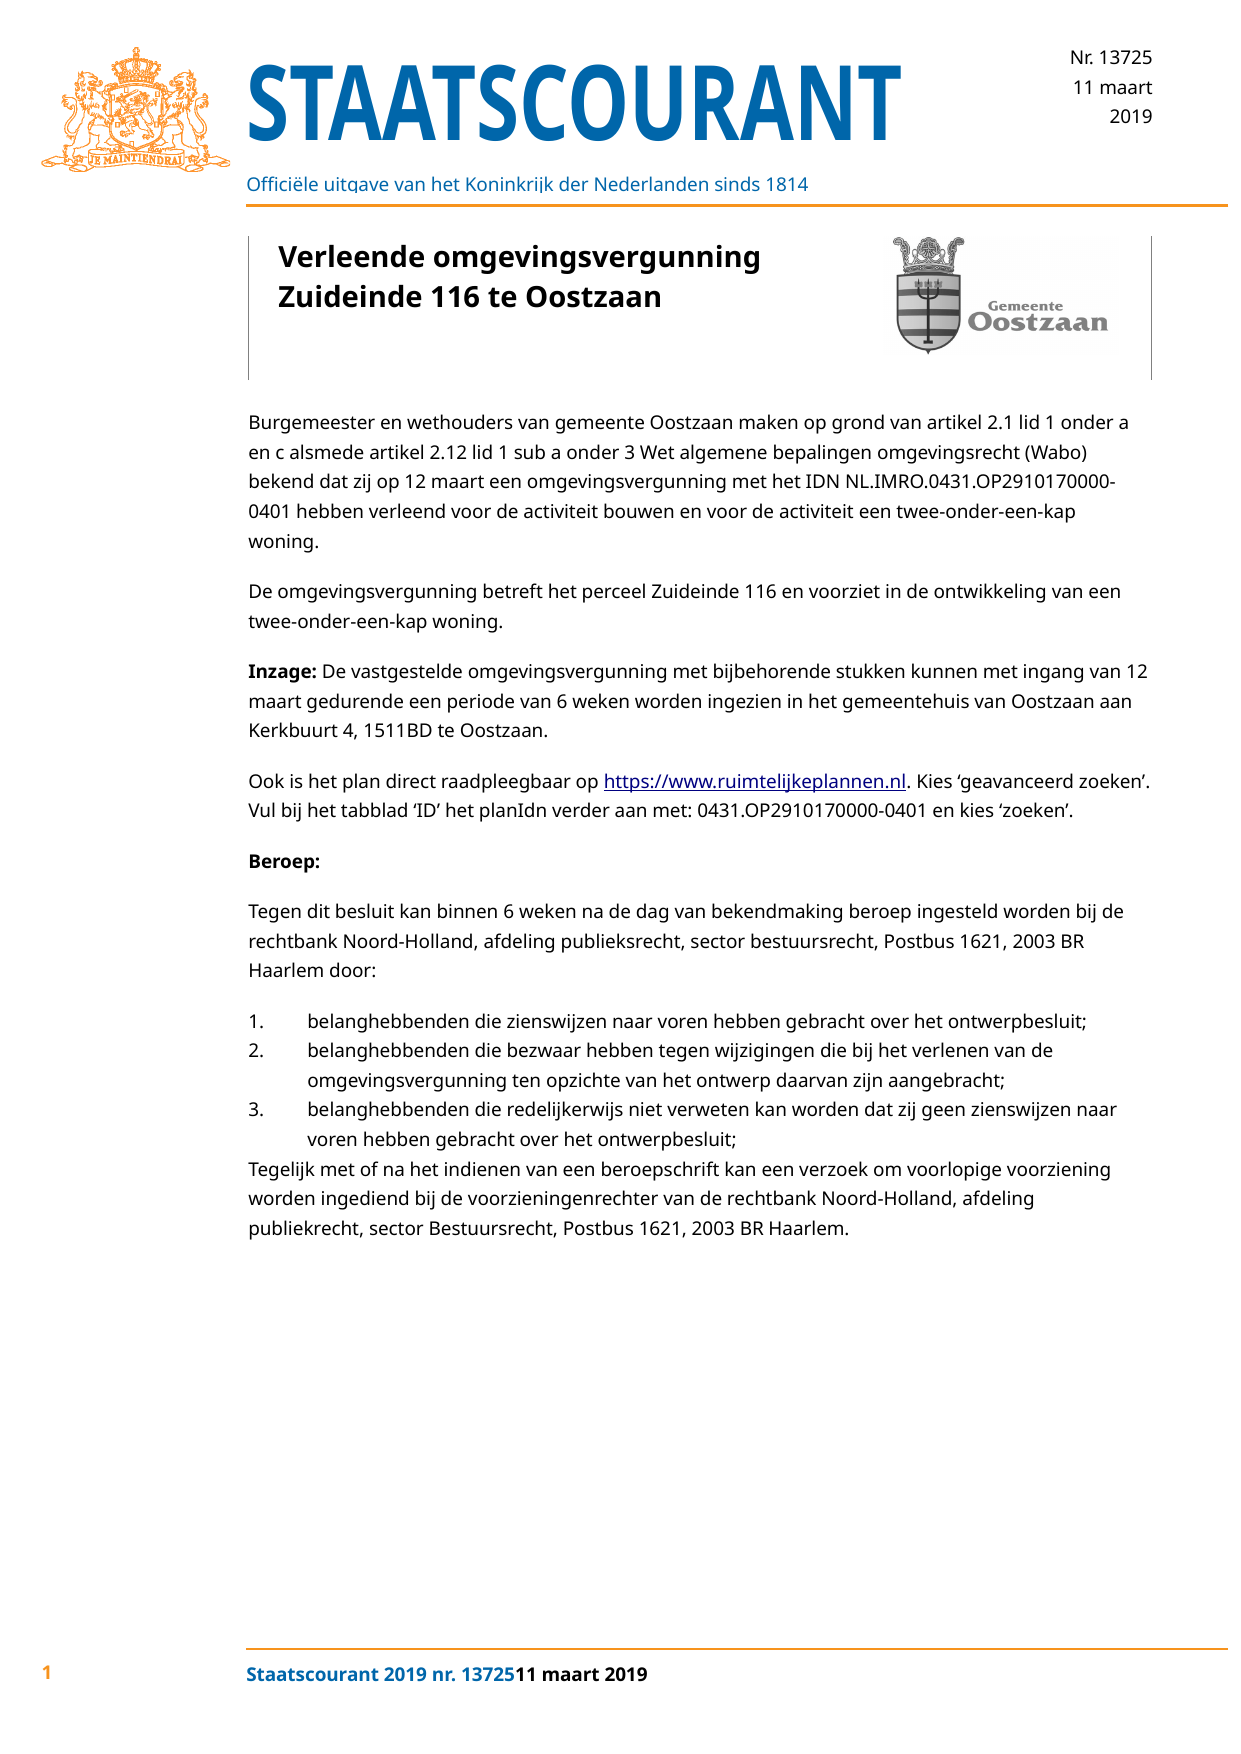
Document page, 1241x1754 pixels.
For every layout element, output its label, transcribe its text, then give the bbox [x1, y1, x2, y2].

text Tegen dit besluit kan binnen 6 weken na de dag van bekendmaking beroep ingesteld worden bij de rechtbank Noord-Holland, afdeling publieksrecht, sector bestuursrecht, Postbus 1621, 2003 BR Haarlem door: [248, 898, 1152, 983]
text Beroep: [248, 848, 1152, 874]
text Inzage: De vastgestelde omgevingsvergunning met bijbehorende stukken kunnen met ingang van 12 maart gedurende een periode van 6 weken worden ingezien in het gemeentehuis van Oostzaan aan Kerkbuurt 4, 1511BD te Oostzaan. [248, 658, 1152, 743]
table_header [850, 236, 1151, 380]
picture [41, 47, 231, 172]
text De omgevingsvergunning betreft het perceel Zuideinde 116 en voorziet in de ontwikkeling van een twee-onder-een-kap woning. [248, 578, 1152, 634]
text Burgemeester en wethouders van gemeente Oostzaan maken op grond van artikel 2.1 lid 1 onder a en c alsmede artikel 2.12 lid 1 sub a onder 3 Wet algemene bepalingen omgevingsrecht (Wabo) bekend dat zij op 12 maart een omgevingsvergunning met het IDN NL.IMRO.0431.OP2910170000-0401 hebben verleend voor de activiteit bouwen en voor de activiteit een twee-onder-een-kap woning. [248, 409, 1152, 554]
list belanghebbenden die redelijkerwijs niet verweten kan worden dat zij geen zienswijzen naar voren hebben gebracht over het ontwerpbesluit; [248, 1097, 1152, 1152]
list belanghebbenden die bezwaar hebben tegen wijzigingen die bij het verlenen van de omgevingsvergunning ten opzichte van het ontwerp daarvan zijn aangebracht; [248, 1037, 1152, 1093]
text Tegelijk met of na het indienen van een beroepschrift kan een verzoek om voorlopige voorziening worden ingediend bij de voorzieningenrechter van de rechtbank Noord-Holland, afdeling publiekrecht, sector Bestuursrecht, Postbus 1621, 2003 BR Haarlem. [248, 1156, 1152, 1241]
table_header Verleende omgevingsvergunning Zuideinde 116 te Oostzaan [249, 236, 850, 380]
list belanghebbenden die zienswijzen naar voren hebben gebracht over het ontwerpbesluit; [248, 1008, 1152, 1034]
picture [882, 236, 1119, 355]
text Ook is het plan direct raadpleegbaar op https://www.ruimtelijkeplannen.nl. Kies ‘geavanceerd zoeken’. Vul bij het tabblad ‘ID’ het planIdn verder aan met: 0431.OP2910170000-0401 en kies ‘zoeken’. [248, 768, 1152, 823]
